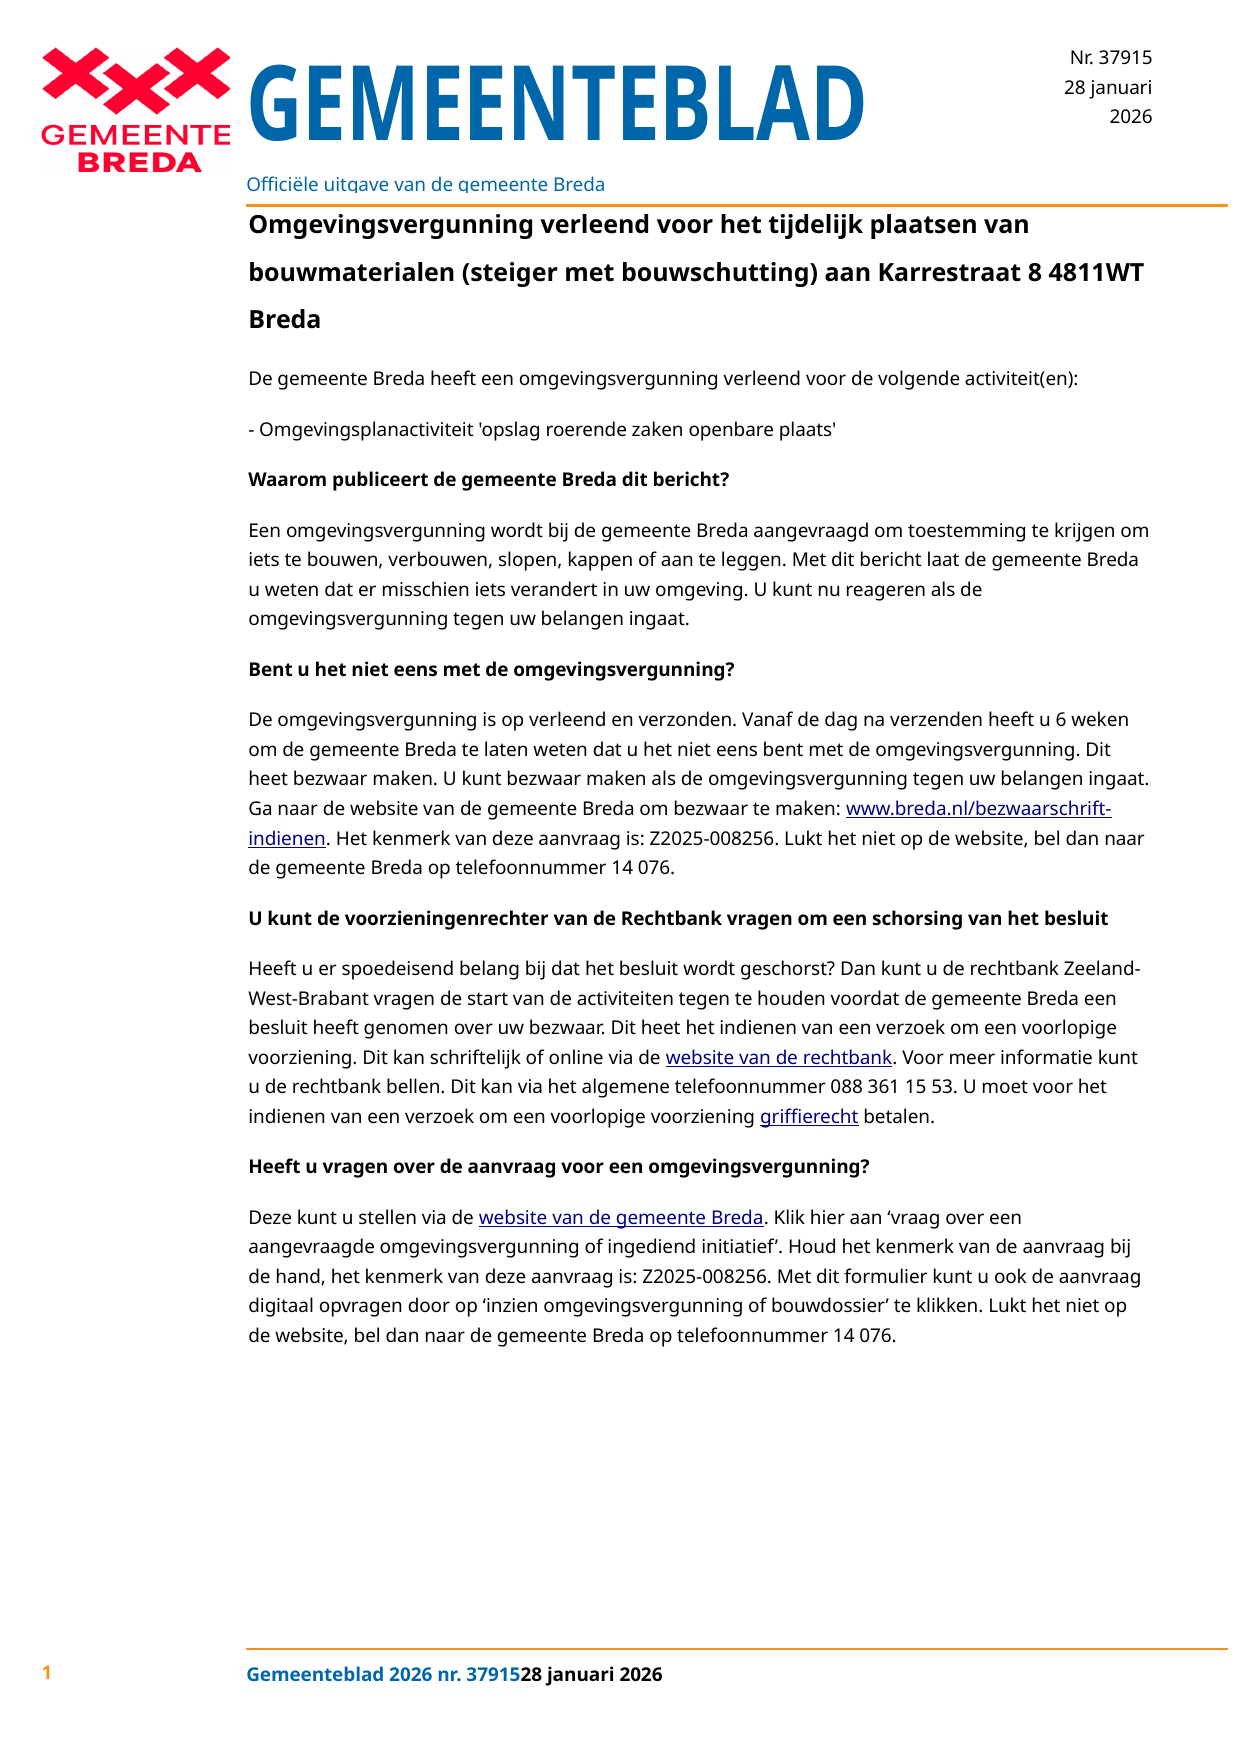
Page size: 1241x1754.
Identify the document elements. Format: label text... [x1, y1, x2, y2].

text Heeft u vragen over de aanvraag voor een omgevingsvergunning? [248, 1153, 1152, 1179]
text U kunt de voorzieningenrechter van de Rechtbank vragen om een schorsing van het besluit [248, 905, 1152, 930]
text Bent u het niet eens met de omgevingsvergunning? [248, 656, 1152, 682]
text De gemeente Breda heeft een omgevingsvergunning verleend voor de volgende activiteit(en): [248, 366, 1152, 391]
text Een omgevingsvergunning wordt bij de gemeente Breda aangevraagd om toestemming te krijgen om iets te bouwen, verbouwen, slopen, kappen of aan te leggen. Met dit bericht laat de gemeente Breda u weten dat er misschien iets verandert in uw omgeving. U kunt nu reageren als de omgevingsvergunning tegen uw belangen ingaat. [248, 517, 1152, 631]
text Omgevingsvergunning verleend voor het tijdelijk plaatsen van bouwmaterialen (steiger met bouwschutting) aan Karrestraat 8 4811WT Breda [248, 207, 1152, 336]
text Deze kunt u stellen via de website van de gemeente Breda. Klik hier aan ‘vraag over een aangevraagde omgevingsvergunning of ingediend initiatief’. Houd het kenmerk van de aanvraag bij de hand, het kenmerk van deze aanvraag is: Z2025-008256. Met dit formulier kunt u ook de aanvraag digitaal opvragen door op ‘inzien omgevingsvergunning of bouwdossier’ te klikken. Lukt het niet op de website, bel dan naar de gemeente Breda op telefoonnummer 14 076. [248, 1204, 1152, 1348]
text Waarom publiceert de gemeente Breda dit bericht? [248, 466, 1152, 492]
picture [41, 47, 231, 172]
text De omgevingsvergunning is op verleend en verzonden. Vanaf de dag na verzenden heeft u 6 weken om de gemeente Breda te laten weten dat u het niet eens bent met de omgevingsvergunning. Dit heet bezwaar maken. U kunt bezwaar maken als de omgevingsvergunning tegen uw belangen ingaat. Ga naar de website van de gemeente Breda om bezwaar te maken: www.breda.nl/bezwaarschrift-indienen. Het kenmerk van deze aanvraag is: Z2025-008256. Lukt het niet op de website, bel dan naar de gemeente Breda op telefoonnummer 14 076. [248, 706, 1152, 880]
text - Omgevingsplanactiviteit 'opslag roerende zaken openbare plaats' [248, 416, 1152, 442]
text Heeft u er spoedeisend belang bij dat het besluit wordt geschorst? Dan kunt u de rechtbank Zeeland-West-Brabant vragen de start van de activiteiten tegen te houden voordat de gemeente Breda een besluit heeft genomen over uw bezwaar. Dit heet het indienen van een verzoek om een voorlopige voorziening. Dit kan schriftelijk of online via de website van de rechtbank. Voor meer informatie kunt u de rechtbank bellen. Dit kan via het algemene telefoonnummer 088 361 15 53. U moet voor het indienen van een verzoek om een voorlopige voorziening griffierecht betalen. [248, 955, 1152, 1129]
